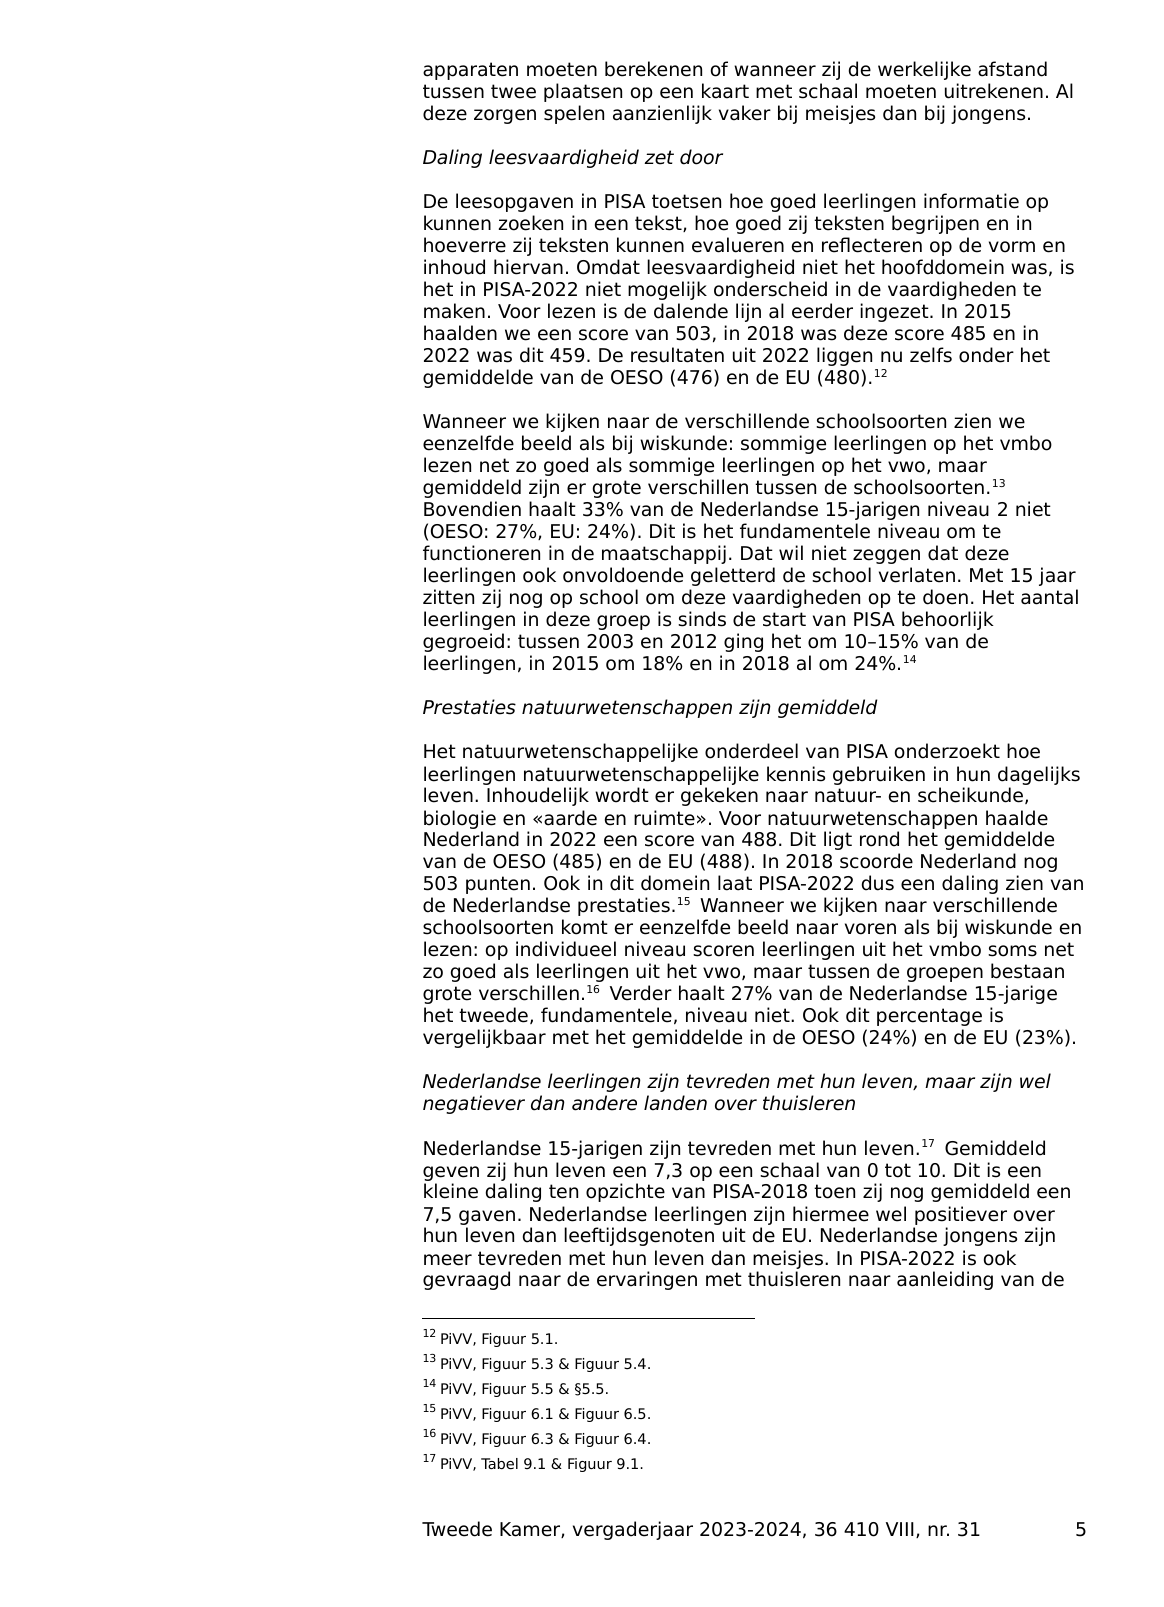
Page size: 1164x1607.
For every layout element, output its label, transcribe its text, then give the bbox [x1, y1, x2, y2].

text PiVV, Figuur 6.1 & Figuur 6.5. [422, 1402, 1087, 1424]
text Nederlandse 15-jarigen zijn tevreden met hun leven. Gemiddeld geven zij hun leven een 7,3 op een schaal van 0 tot 10. Dit is een kleine daling ten opzichte van PISA-2018 toen zij nog gemiddeld een 7,5 gaven. Nederlandse leerlingen zijn hiermee wel positiever over hun leven dan leeftijdsgenoten uit de EU. Nederlandse jongens zijn meer tevreden met hun leven dan meisjes. In PISA-2022 is ook gevraagd naar de ervaringen met thuisleren naar aanleiding van de [422, 1137, 1087, 1291]
text PiVV, Figuur 5.3 & Figuur 5.4. [422, 1352, 1087, 1374]
text De leesopgaven in PISA toetsen hoe goed leerlingen informatie op kunnen zoeken in een tekst, hoe goed zij teksten begrijpen en in hoeverre zij teksten kunnen evalueren en reflecteren op de vorm en inhoud hiervan. Omdat leesvaardigheid niet het hoofddomein was, is het in PISA-2022 niet mogelijk onderscheid in de vaardigheden te maken. Voor lezen is de dalende lijn al eerder ingezet. In 2015 haalden we een score van 503, in 2018 was deze score 485 en in 2022 was dit 459. De resultaten uit 2022 liggen nu zelfs onder het gemiddelde van de OESO (476) en de EU (480). [422, 191, 1087, 389]
subtitle Nederlandse leerlingen zijn tevreden met hun leven, maar zijn wel negatiever dan andere landen over thuisleren [422, 1071, 1087, 1115]
text PiVV, Figuur 5.1. [422, 1327, 1087, 1349]
text Wanneer we kijken naar de verschillende schoolsoorten zien we eenzelfde beeld als bij wiskunde: sommige leerlingen op het vmbo lezen net zo goed als sommige leerlingen op het vwo, maar gemiddeld zijn er grote verschillen tussen de schoolsoorten. Bovendien haalt 33% van de Nederlandse 15-jarigen niveau 2 niet (OESO: 27%, EU: 24%). Dit is het fundamentele niveau om te functioneren in de maatschappij. Dat wil niet zeggen dat deze leerlingen ook onvoldoende geletterd de school verlaten. Met 15 jaar zitten zij nog op school om deze vaardigheden op te doen. Het aantal leerlingen in deze groep is sinds de start van PISA behoorlijk gegroeid: tussen 2003 en 2012 ging het om 10–15% van de leerlingen, in 2015 om 18% en in 2018 al om 24%. [422, 411, 1087, 675]
subtitle Prestaties natuurwetenschappen zijn gemiddeld [422, 697, 1087, 719]
text PiVV, Figuur 6.3 & Figuur 6.4. [422, 1427, 1087, 1449]
text PiVV, Figuur 5.5 & §5.5. [422, 1377, 1087, 1399]
text Het natuurwetenschappelijke onderdeel van PISA onderzoekt hoe leerlingen natuurwetenschappelijke kennis gebruiken in hun dagelijks leven. Inhoudelijk wordt er gekeken naar natuur- en scheikunde, biologie en «aarde en ruimte». Voor natuurwetenschappen haalde Nederland in 2022 een score van 488. Dit ligt rond het gemiddelde van de OESO (485) en de EU (488). In 2018 scoorde Nederland nog 503 punten. Ook in dit domein laat PISA-2022 dus een daling zien van de Nederlandse prestaties. Wanneer we kijken naar verschillende schoolsoorten komt er eenzelfde beeld naar voren als bij wiskunde en lezen: op individueel niveau scoren leerlingen uit het vmbo soms net zo goed als leerlingen uit het vwo, maar tussen de groepen bestaan grote verschillen. Verder haalt 27% van de Nederlandse 15-jarige het tweede, fundamentele, niveau niet. Ook dit percentage is vergelijkbaar met het gemiddelde in de OESO (24%) en de EU (23%). [422, 741, 1087, 1049]
subtitle Daling leesvaardigheid zet door [422, 147, 1087, 169]
text PiVV, Tabel 9.1 & Figuur 9.1. [422, 1452, 1087, 1474]
text apparaten moeten berekenen of wanneer zij de werkelijke afstand tussen twee plaatsen op een kaart met schaal moeten uitrekenen. Al deze zorgen spelen aanzienlijk vaker bij meisjes dan bij jongens. [422, 59, 1087, 125]
